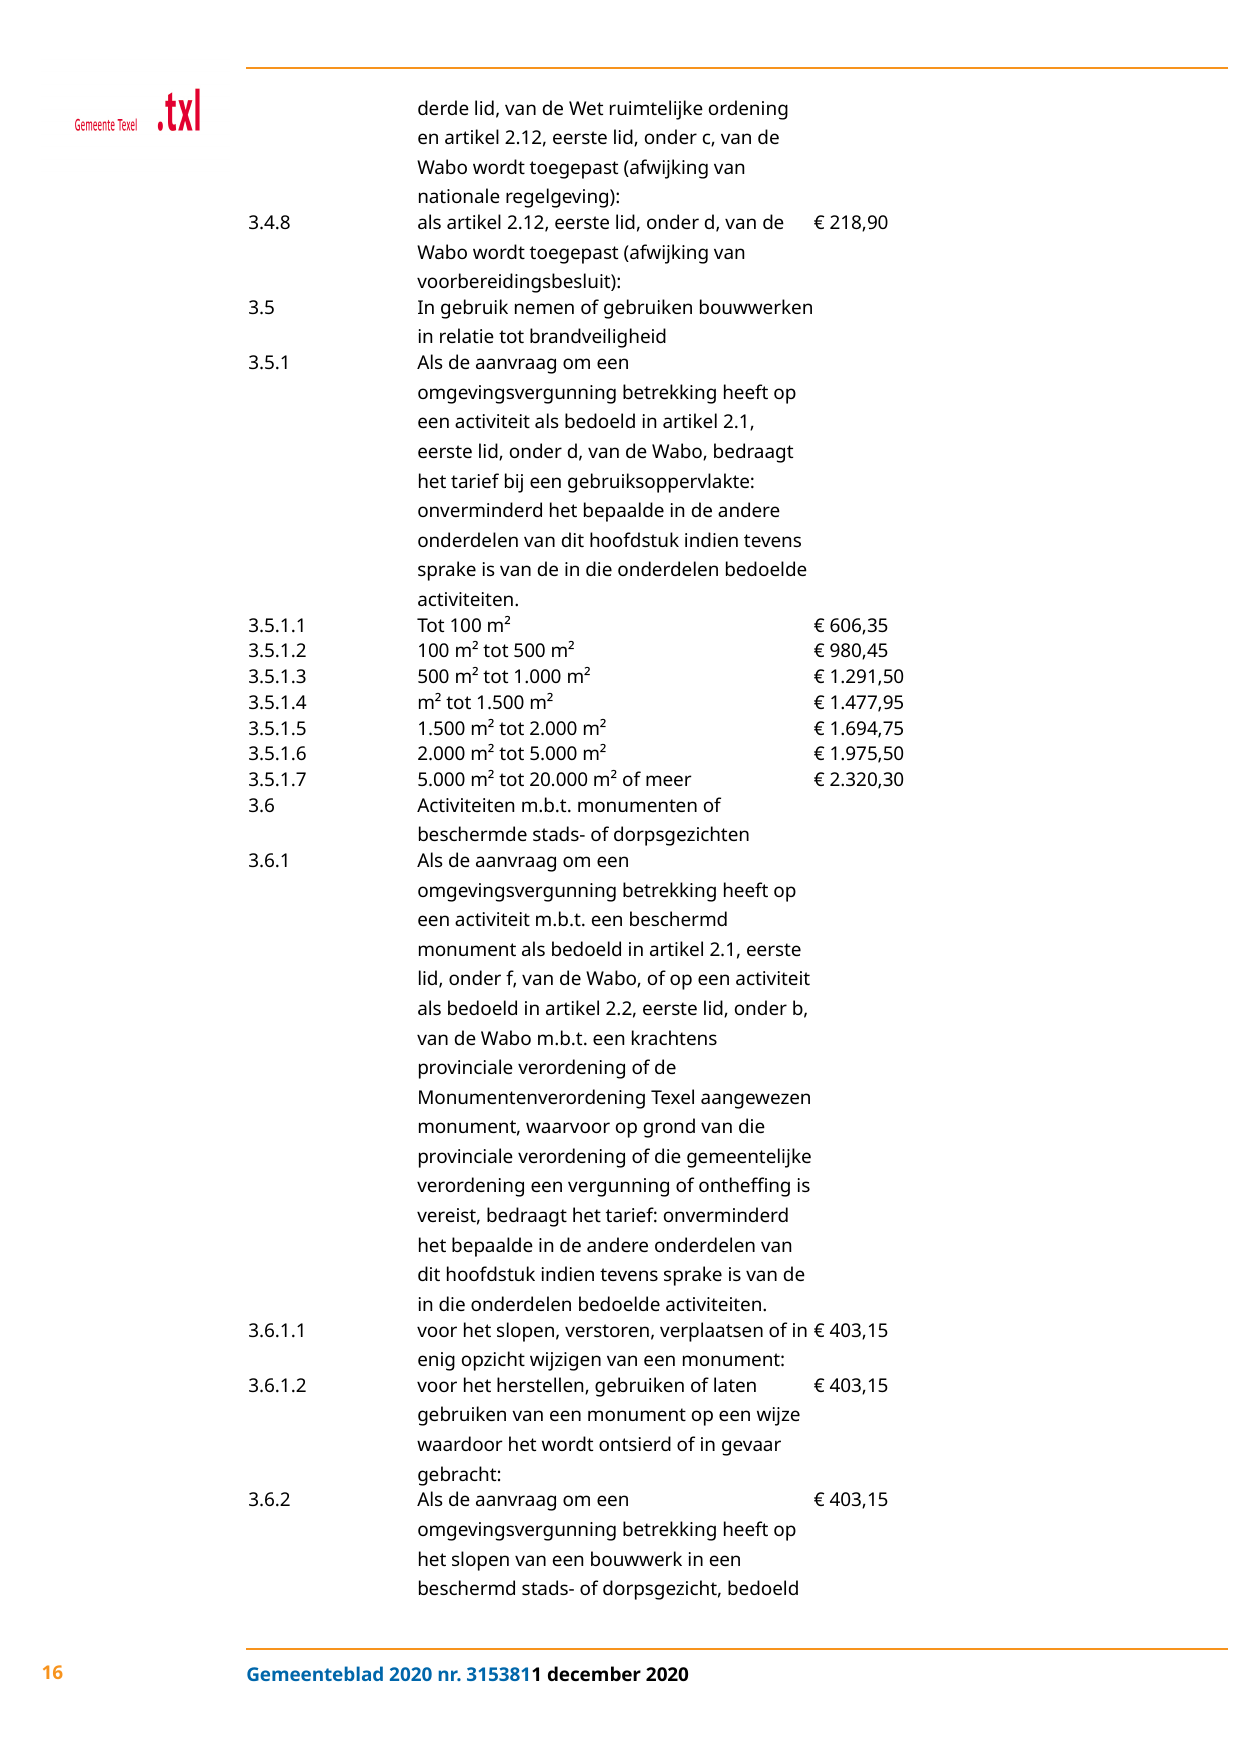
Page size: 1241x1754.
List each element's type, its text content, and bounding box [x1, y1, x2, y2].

table_cell 3.6.1.2 [248, 1372, 417, 1487]
table_cell € 403,15 [814, 1487, 983, 1601]
table_cell [814, 792, 983, 847]
table_cell 3.6.2 [248, 1487, 417, 1601]
table_cell € 218,90 [814, 209, 983, 294]
table_cell [983, 1372, 1152, 1487]
table_cell Als de aanvraag om een omgevingsvergunning betrekking heeft op het slopen van een bouwwerk in een beschermd stads- of dorpsgezicht, bedoeld [417, 1487, 814, 1601]
table_cell [983, 847, 1152, 1317]
table_cell 500 m² tot 1.000 m² [417, 663, 814, 689]
table_cell [983, 663, 1152, 689]
table_cell 3.5.1.5 [248, 715, 417, 741]
table_cell 3.5.1.1 [248, 612, 417, 638]
table_cell [983, 95, 1152, 209]
picture [41, 47, 231, 172]
table_cell [983, 294, 1152, 349]
table_cell € 606,35 [814, 612, 983, 638]
table_cell In gebruik nemen of gebruiken bouwwerken in relatie tot brandveiligheid [417, 294, 814, 349]
table_cell Tot 100 m² [417, 612, 814, 638]
table_cell voor het slopen, verstoren, verplaatsen of in enig opzicht wijzigen van een monument: [417, 1317, 814, 1372]
table_cell [983, 350, 1152, 612]
table_cell 3.5.1.6 [248, 741, 417, 766]
table_cell Als de aanvraag om een omgevingsvergunning betrekking heeft op een activiteit m.b.t. een beschermd monument als bedoeld in artikel 2.1, eerste lid, onder f, van de Wabo, of op een activiteit als bedoeld in artikel 2.2, eerste lid, onder b, van de Wabo m.b.t. een krachtens provinciale verordening of de Monumentenverordening Texel aangewezen monument, waarvoor op grond van die provinciale verordening of die gemeentelijke verordening een vergunning of ontheffing is vereist, bedraagt het tarief: onverminderd het bepaalde in de andere onderdelen van dit hoofdstuk indien tevens sprake is van de in die onderdelen bedoelde activiteiten. [417, 847, 814, 1317]
table_cell [248, 95, 417, 209]
table_cell [983, 741, 1152, 766]
table_cell [983, 766, 1152, 792]
table_cell 1.500 m² tot 2.000 m² [417, 715, 814, 741]
table_cell [983, 638, 1152, 663]
table_cell Als de aanvraag om een omgevingsvergunning betrekking heeft op een activiteit als bedoeld in artikel 2.1, eerste lid, onder d, van de Wabo, bedraagt het tarief bij een gebruiksoppervlakte: onverminderd het bepaalde in de andere onderdelen van dit hoofdstuk indien tevens sprake is van de in die onderdelen bedoelde activiteiten. [417, 350, 814, 612]
table_cell Activiteiten m.b.t. monumenten of beschermde stads- of dorpsgezichten [417, 792, 814, 847]
table_cell € 1.694,75 [814, 715, 983, 741]
table_cell € 2.320,30 [814, 766, 983, 792]
table_cell 100 m² tot 500 m² [417, 638, 814, 663]
table_cell 3.5 [248, 294, 417, 349]
table_cell € 1.975,50 [814, 741, 983, 766]
table_cell € 1.477,95 [814, 689, 983, 715]
table_cell voor het herstellen, gebruiken of laten gebruiken van een monument op een wijze waardoor het wordt ontsierd of in gevaar gebracht: [417, 1372, 814, 1487]
table_cell 3.5.1.7 [248, 766, 417, 792]
table_cell € 403,15 [814, 1372, 983, 1487]
table_cell 3.4.8 [248, 209, 417, 294]
table_cell [983, 689, 1152, 715]
table_cell m² tot 1.500 m² [417, 689, 814, 715]
table_cell [983, 1317, 1152, 1372]
table_cell derde lid, van de Wet ruimtelijke ordening en artikel 2.12, eerste lid, onder c, van de Wabo wordt toegepast (afwijking van nationale regelgeving): [417, 95, 814, 209]
table_cell 2.000 m² tot 5.000 m² [417, 741, 814, 766]
table_cell [983, 209, 1152, 294]
table_cell € 980,45 [814, 638, 983, 663]
table_cell 3.5.1.3 [248, 663, 417, 689]
table_cell 5.000 m² tot 20.000 m² of meer [417, 766, 814, 792]
table_cell 3.6.1 [248, 847, 417, 1317]
table_cell 3.6 [248, 792, 417, 847]
table_cell € 403,15 [814, 1317, 983, 1372]
table_cell [983, 1487, 1152, 1601]
table_cell [983, 792, 1152, 847]
table_cell 3.5.1 [248, 350, 417, 612]
table_cell [814, 294, 983, 349]
table_cell 3.5.1.4 [248, 689, 417, 715]
table_cell [814, 847, 983, 1317]
table_cell [814, 95, 983, 209]
table_cell 3.6.1.1 [248, 1317, 417, 1372]
table_cell € 1.291,50 [814, 663, 983, 689]
table_cell [983, 715, 1152, 741]
table_cell als artikel 2.12, eerste lid, onder d, van de Wabo wordt toegepast (afwijking van voorbereidingsbesluit): [417, 209, 814, 294]
table_cell 3.5.1.2 [248, 638, 417, 663]
table_cell [983, 612, 1152, 638]
table_cell [814, 350, 983, 612]
